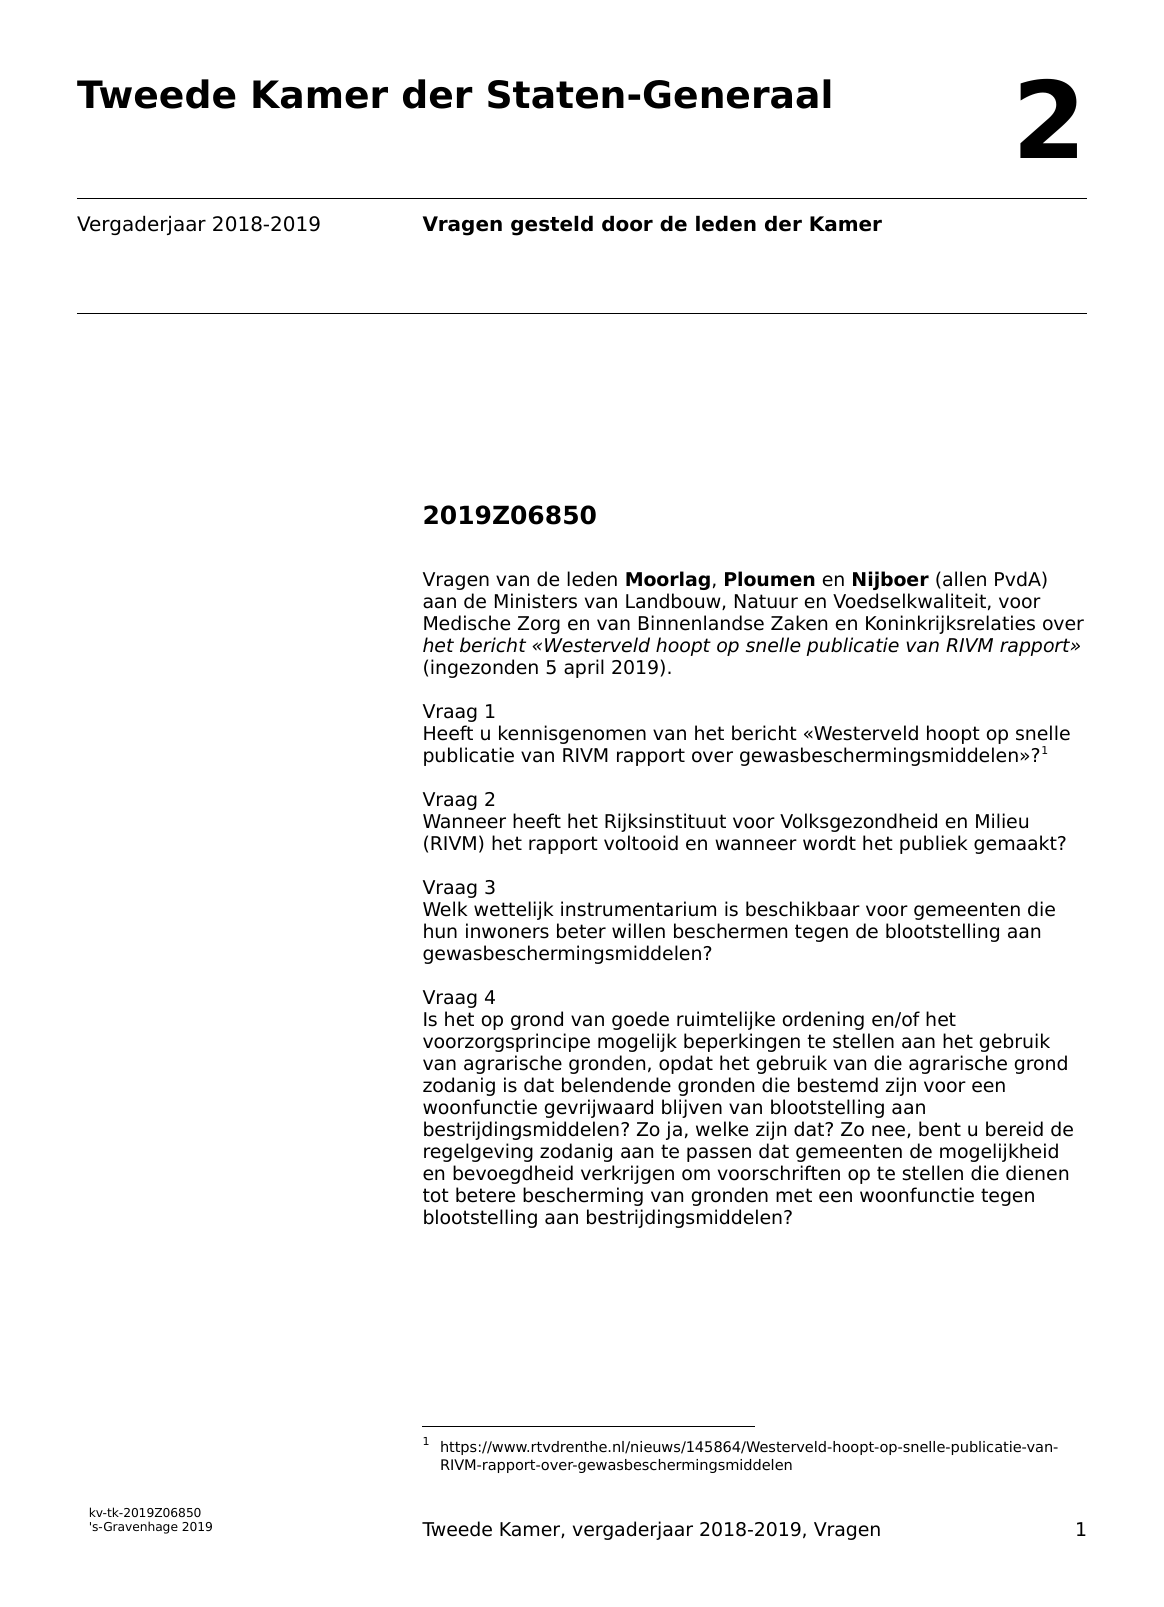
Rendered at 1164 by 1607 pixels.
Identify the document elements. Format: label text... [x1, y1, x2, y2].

text Vraag 1 [422, 701, 1087, 723]
table_header Tweede Kamer der Staten-Generaal [77, 59, 886, 198]
text Vraag 3 [422, 877, 1087, 899]
text 2019Z06850 [422, 501, 1087, 531]
text Vraag 4 [422, 987, 1087, 1009]
text Vragen van de leden Moorlag, Ploumen en Nijboer (allen PvdA) aan de Ministers van Landbouw, Natuur en Voedselkwaliteit, voor Medische Zorg en van Binnenlandse Zaken en Koninkrijksrelaties over het bericht «Westerveld hoopt op snelle publicatie van RIVM rapport» (ingezonden 5 april 2019). [422, 569, 1087, 679]
text Welk wettelijk instrumentarium is beschikbaar voor gemeenten die hun inwoners beter willen beschermen tegen de blootstelling aan gewasbeschermingsmiddelen? [422, 899, 1087, 965]
text Heeft u kennisgenomen van het bericht «Westerveld hoopt op snelle publicatie van RIVM rapport over gewasbeschermingsmiddelen»? [422, 723, 1087, 767]
table_cell Vragen gesteld door de leden der Kamer [422, 199, 1087, 313]
text https://www.rtvdrenthe.nl/nieuws/145864/Westerveld-hoopt-op-snelle-publicatie-van-RIVM-rapport-over-gewasbeschermingsmiddelen [422, 1435, 1087, 1474]
text 's-Gravenhage 2019 [88, 1520, 323, 1534]
table_header 2 [886, 59, 1087, 198]
text Vraag 2 [422, 789, 1087, 811]
text Wanneer heeft het Rijksinstituut voor Volksgezondheid en Milieu (RIVM) het rapport voltooid en wanneer wordt het publiek gemaakt? [422, 811, 1087, 855]
text kv-tk-2019Z06850 [88, 1506, 323, 1520]
text Is het op grond van goede ruimtelijke ordening en/of het voorzorgsprincipe mogelijk beperkingen te stellen aan het gebruik van agrarische gronden, opdat het gebruik van die agrarische grond zodanig is dat belendende gronden die bestemd zijn voor een woonfunctie gevrijwaard blijven van blootstelling aan bestrijdingsmiddelen? Zo ja, welke zijn dat? Zo nee, bent u bereid de regelgeving zodanig aan te passen dat gemeenten de mogelijkheid en bevoegdheid verkrijgen om voorschriften op te stellen die dienen tot betere bescherming van gronden met een woonfunctie tegen blootstelling aan bestrijdingsmiddelen? [422, 1009, 1087, 1229]
table_cell Vergaderjaar 2018-2019 [77, 199, 422, 313]
